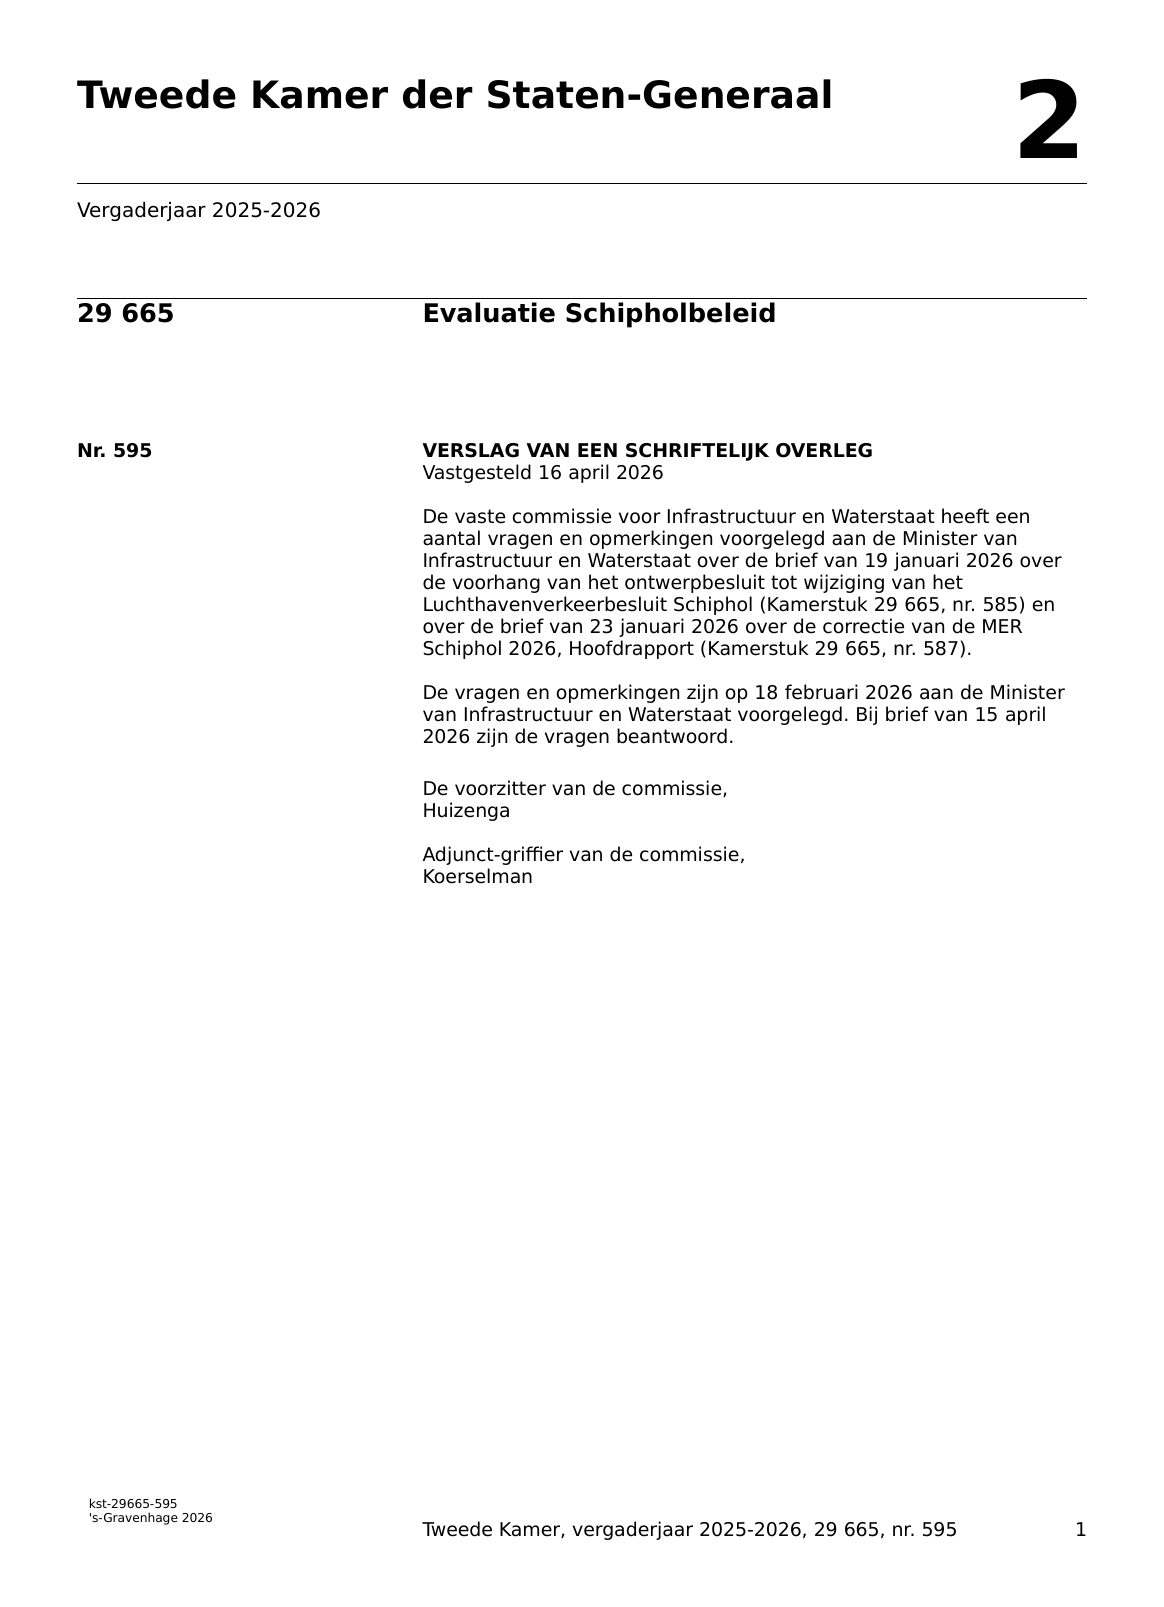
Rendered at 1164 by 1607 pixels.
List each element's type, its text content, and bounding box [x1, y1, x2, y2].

text De vaste commissie voor Infrastructuur en Waterstaat heeft een aantal vragen en opmerkingen voorgelegd aan de Minister van Infrastructuur en Waterstaat over de brief van 19 januari 2026 over de voorhang van het ontwerpbesluit tot wijziging van het Luchthavenverkeerbesluit Schiphol (Kamerstuk 29 665, nr. 585) en over de brief van 23 januari 2026 over de correctie van de MER Schiphol 2026, Hoofdrapport (Kamerstuk 29 665, nr. 587). [422, 506, 1087, 660]
text kst-29665-595 [88, 1497, 323, 1511]
text De voorzitter van de commissie, Huizenga [422, 778, 1087, 822]
subtitle 29 665 Evaluatie Schipholbeleid [77, 299, 1087, 329]
table_header 2 [886, 59, 1087, 183]
table_cell Vergaderjaar 2025-2026 [77, 184, 1087, 298]
subtitle Nr. 595 VERSLAG VAN EEN SCHRIFTELIJK OVERLEG [77, 440, 1087, 462]
table_header Tweede Kamer der Staten-Generaal [77, 59, 886, 183]
text Vastgesteld 16 april 2026 [422, 462, 1087, 484]
text 's-Gravenhage 2026 [88, 1511, 323, 1525]
text Adjunct-griffier van de commissie, Koerselman [422, 844, 1087, 888]
text De vragen en opmerkingen zijn op 18 februari 2026 aan de Minister van Infrastructuur en Waterstaat voorgelegd. Bij brief van 15 april 2026 zijn de vragen beantwoord. [422, 682, 1087, 748]
